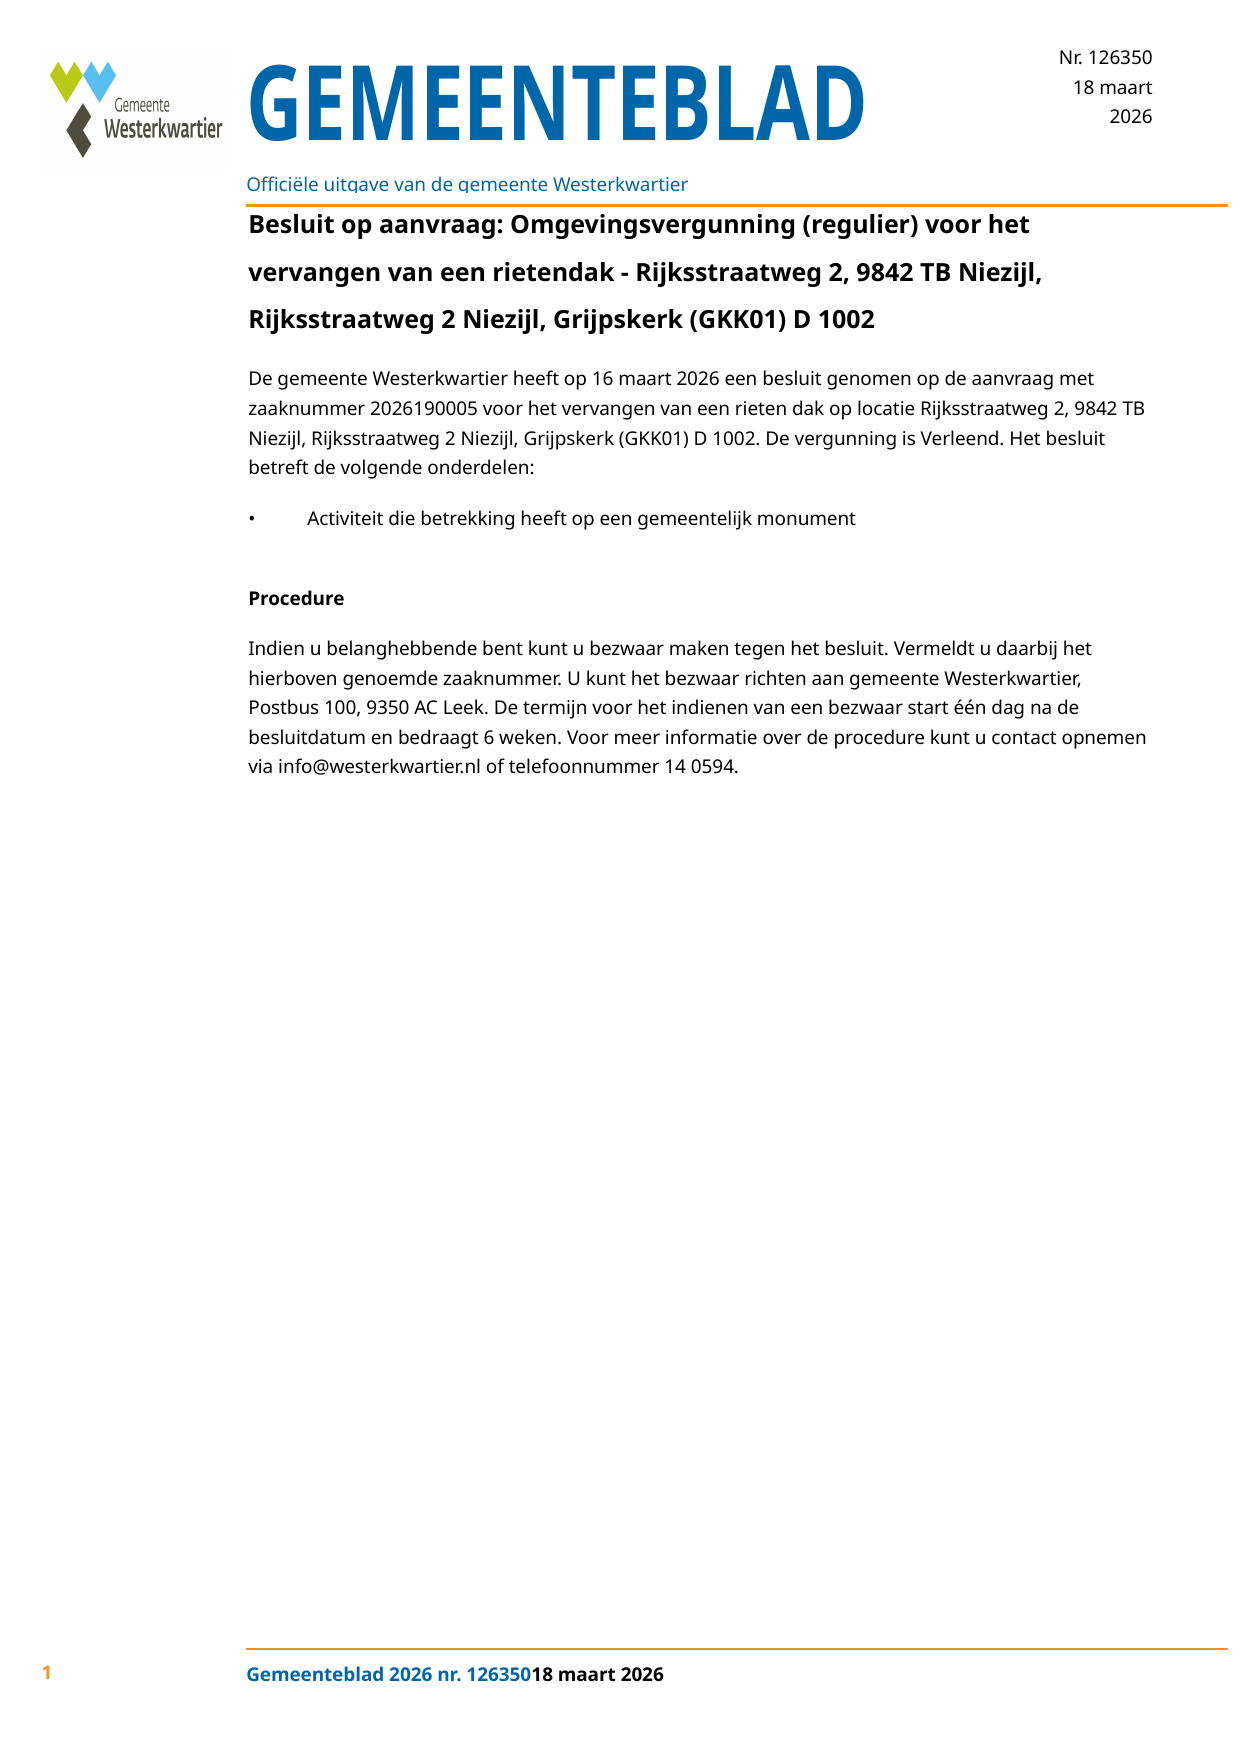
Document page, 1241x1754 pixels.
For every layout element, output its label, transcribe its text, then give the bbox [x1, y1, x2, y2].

text De gemeente Westerkwartier heeft op 16 maart 2026 een besluit genomen op de aanvraag met zaaknummer 2026190005 voor het vervangen van een rieten dak op locatie Rijksstraatweg 2, 9842 TB Niezijl, Rijksstraatweg 2 Niezijl, Grijpskerk (GKK01) D 1002. De vergunning is Verleend. Het besluit betreft de volgende onderdelen: [248, 366, 1152, 480]
text Besluit op aanvraag: Omgevingsvergunning (regulier) voor het vervangen van een rietendak - Rijksstraatweg 2, 9842 TB Niezijl, Rijksstraatweg 2 Niezijl, Grijpskerk (GKK01) D 1002 [248, 207, 1152, 336]
text Procedure [248, 585, 1152, 610]
text Indien u belanghebbende bent kunt u bezwaar maken tegen het besluit. Vermeldt u daarbij het hierboven genoemde zaaknummer. U kunt het bezwaar richten aan gemeente Westerkwartier, Postbus 100, 9350 AC Leek. De termijn voor het indienen van een bezwaar start één dag na de besluitdatum en bedraagt 6 weken. Voor meer informatie over de procedure kunt u contact opnemen via info@westerkwartier.nl of telefoonnummer 14 0594. [248, 635, 1152, 779]
list Activiteit die betrekking heeft op een gemeentelijk monument [248, 505, 1152, 530]
picture [41, 47, 231, 172]
